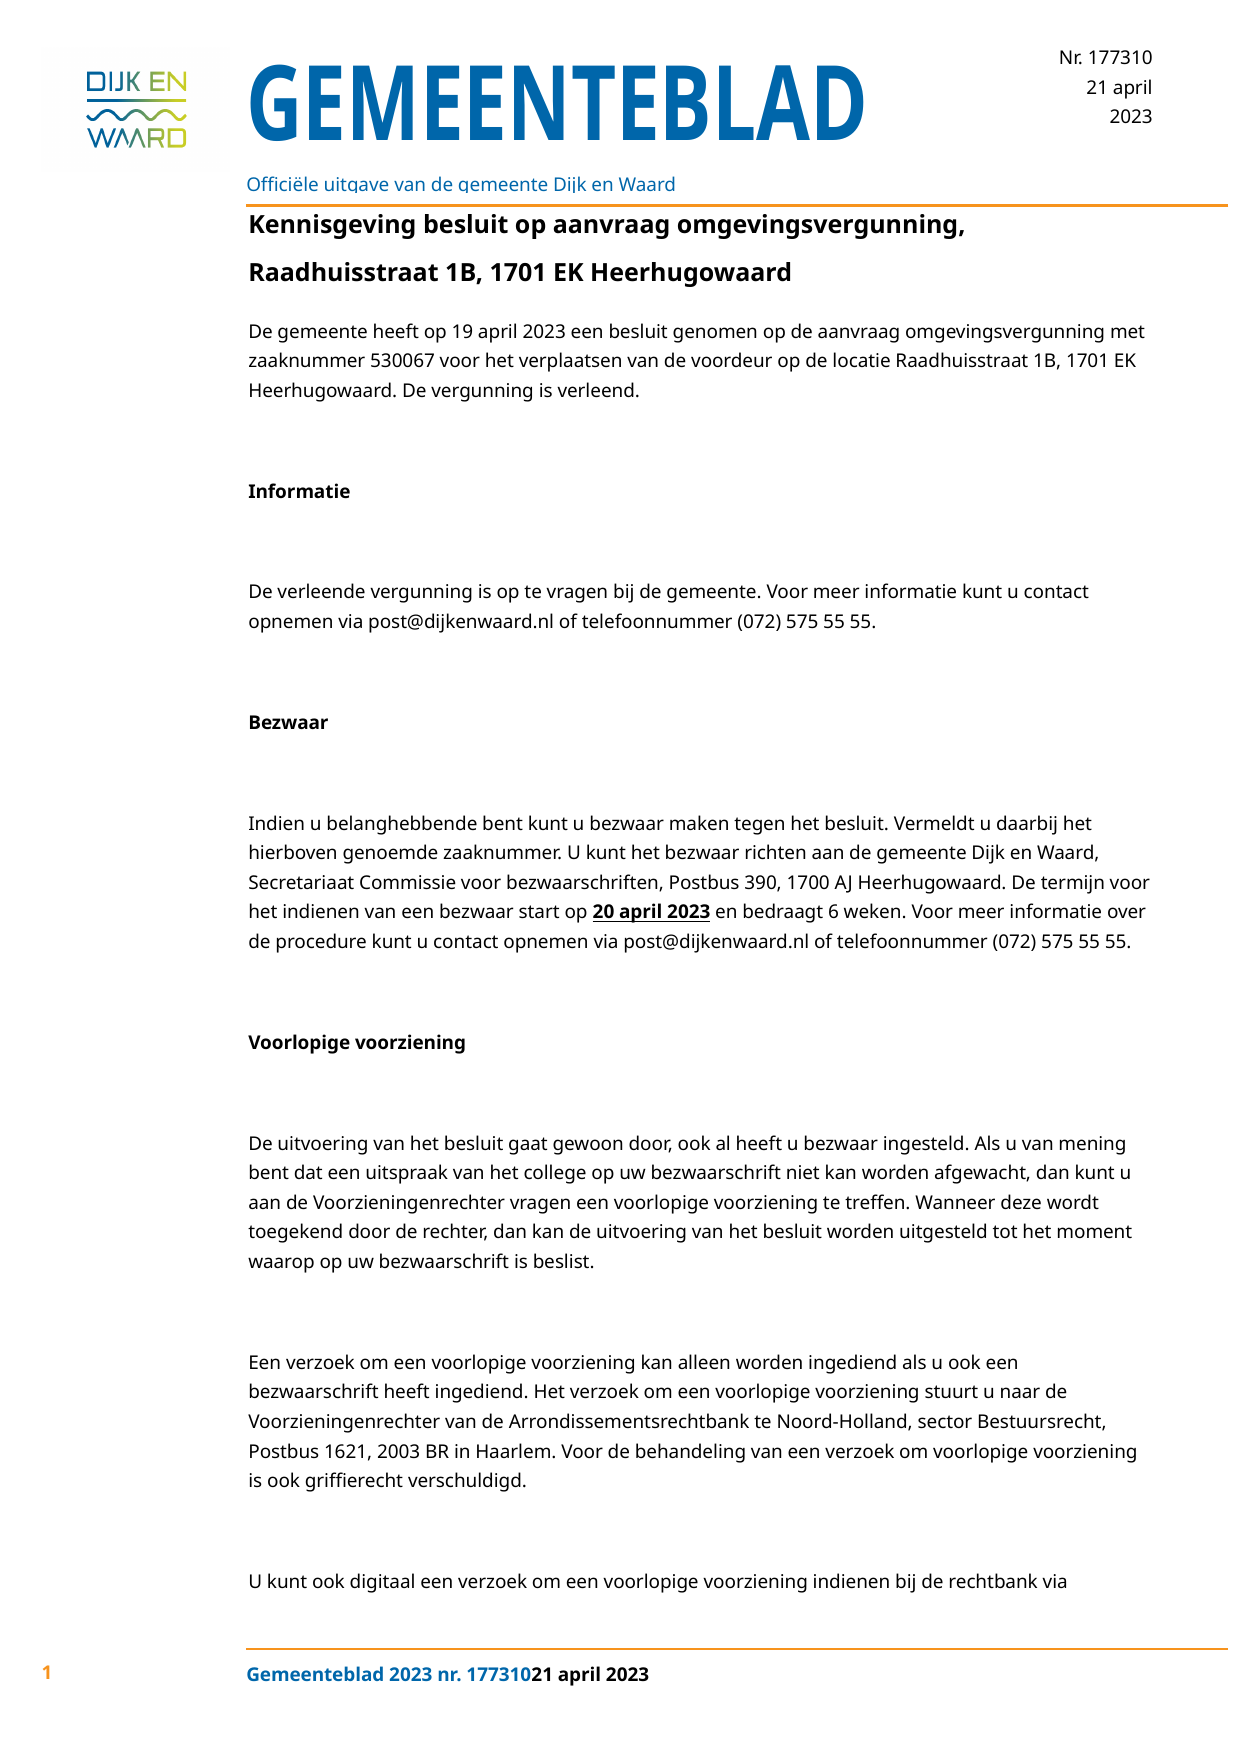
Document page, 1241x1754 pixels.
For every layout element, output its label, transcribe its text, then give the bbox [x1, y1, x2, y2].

text Kennisgeving besluit op aanvraag omgevingsvergunning, Raadhuisstraat 1B, 1701 EK Heerhugowaard [248, 207, 1152, 288]
text De verleende vergunning is op te vragen bij de gemeente. Voor meer informatie kunt u contact opnemen via post@dijkenwaard.nl of telefoonnummer (072) 575 55 55. [248, 579, 1152, 634]
text Indien u belanghebbende bent kunt u bezwaar maken tegen het besluit. Vermeldt u daarbij het hierboven genoemde zaaknummer. U kunt het bezwaar richten aan de gemeente Dijk en Waard, Secretariaat Commissie voor bezwaarschriften, Postbus 390, 1700 AJ Heerhugowaard. De termijn voor het indienen van een bezwaar start op 20 april 2023 en bedraagt 6 weken. Voor meer informatie over de procedure kunt u contact opnemen via post@dijkenwaard.nl of telefoonnummer (072) 575 55 55. [248, 810, 1152, 954]
text De gemeente heeft op 19 april 2023 een besluit genomen op de aanvraag omgevingsvergunning met zaaknummer 530067 voor het verplaatsen van de voordeur op de locatie Raadhuisstraat 1B, 1701 EK Heerhugowaard. De vergunning is verleend. [248, 318, 1152, 403]
text Informatie [248, 478, 1152, 504]
text U kunt ook digitaal een verzoek om een voorlopige voorziening indienen bij de rechtbank via [248, 1568, 1152, 1594]
text Voorlopige voorziening [248, 1029, 1152, 1055]
picture [41, 47, 231, 172]
text Een verzoek om een voorlopige voorziening kan alleen worden ingediend als u ook een bezwaarschrift heeft ingediend. Het verzoek om een voorlopige voorziening stuurt u naar de Voorzieningenrechter van de Arrondissementsrechtbank te Noord-Holland, sector Bestuursrecht, Postbus 1621, 2003 BR in Haarlem. Voor de behandeling van een verzoek om voorlopige voorziening is ook griffierecht verschuldigd. [248, 1349, 1152, 1493]
text De uitvoering van het besluit gaat gewoon door, ook al heeft u bezwaar ingesteld. Als u van mening bent dat een uitspraak van het college op uw bezwaarschrift niet kan worden afgewacht, dan kunt u aan de Voorzieningenrechter vragen een voorlopige voorziening te treffen. Wanneer deze wordt toegekend door de rechter, dan kan de uitvoering van het besluit worden uitgesteld tot het moment waarop op uw bezwaarschrift is beslist. [248, 1130, 1152, 1274]
text Bezwaar [248, 709, 1152, 735]
